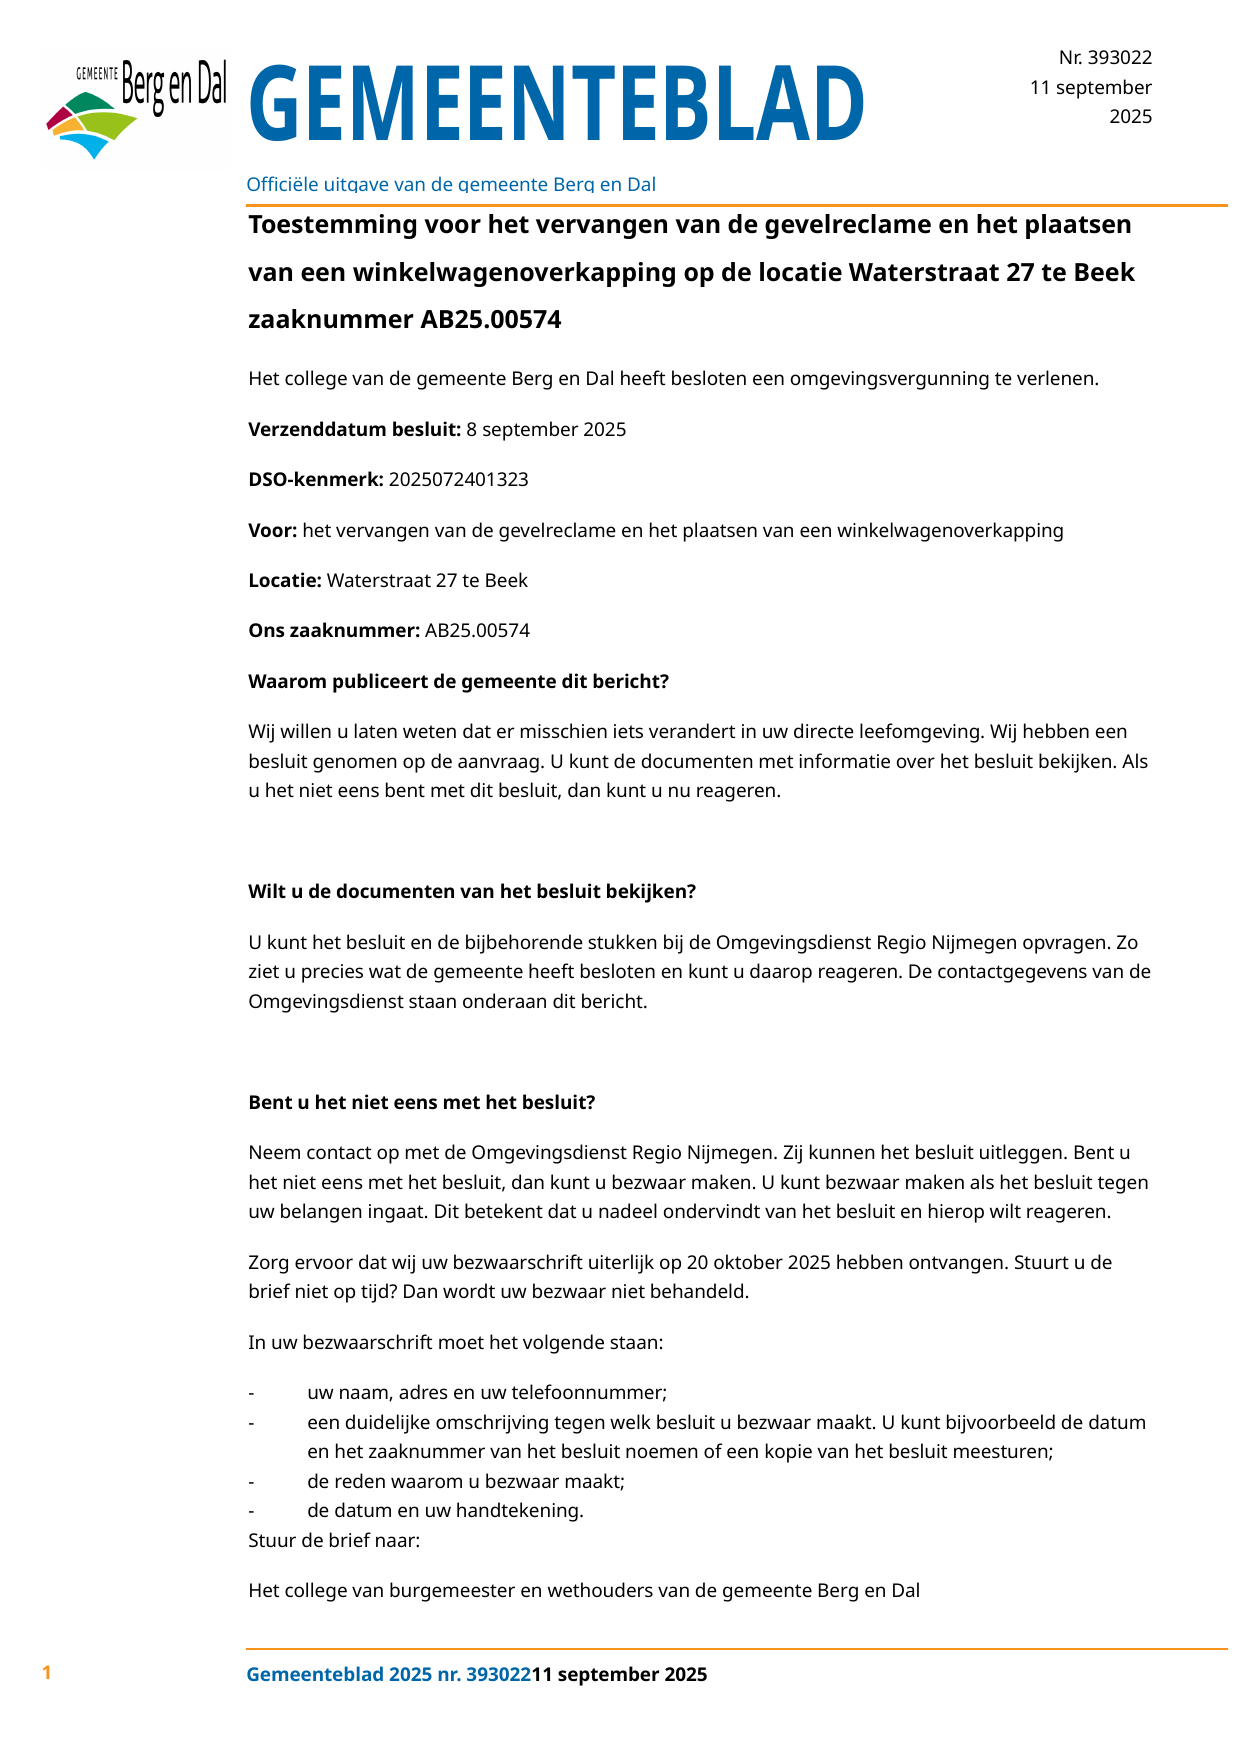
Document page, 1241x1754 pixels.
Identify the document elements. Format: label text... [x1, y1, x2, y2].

text Het college van de gemeente Berg en Dal heeft besloten een omgevingsvergunning te verlenen. [248, 366, 1152, 391]
text Bent u het niet eens met het besluit? [248, 1089, 1152, 1114]
text Toestemming voor het vervangen van de gevelreclame en het plaatsen van een winkelwagenoverkapping op de locatie Waterstraat 27 te Beek zaaknummer AB25.00574 [248, 207, 1152, 336]
picture [41, 47, 231, 172]
text Voor: het vervangen van de gevelreclame en het plaatsen van een winkelwagenoverkapping [248, 517, 1152, 542]
text Neem contact op met de Omgevingsdienst Regio Nijmegen. Zij kunnen het besluit uitleggen. Bent u het niet eens met het besluit, dan kunt u bezwaar maken. U kunt bezwaar maken als het besluit tegen uw belangen ingaat. Dit betekent dat u nadeel ondervindt van het besluit en hierop wilt reageren. [248, 1139, 1152, 1224]
list de datum en uw handtekening. [248, 1498, 1152, 1523]
text DSO-kenmerk: 2025072401323 [248, 466, 1152, 492]
list de reden waarom u bezwaar maakt; [248, 1468, 1152, 1494]
text Ons zaaknummer: AB25.00574 [248, 618, 1152, 643]
text Het college van burgemeester en wethouders van de gemeente Berg en Dal [248, 1578, 1152, 1603]
text Waarom publiceert de gemeente dit bericht? [248, 668, 1152, 694]
text Wij willen u laten weten dat er misschien iets verandert in uw directe leefomgeving. Wij hebben een besluit genomen op de aanvraag. U kunt de documenten met informatie over het besluit bekijken. Als u het niet eens bent met dit besluit, dan kunt u nu reageren. [248, 718, 1152, 803]
text In uw bezwaarschrift moet het volgende staan: [248, 1329, 1152, 1354]
text U kunt het besluit en de bijbehorende stukken bij de Omgevingsdienst Regio Nijmegen opvragen. Zo ziet u precies wat de gemeente heeft besloten en kunt u daarop reageren. De contactgegevens van de Omgevingsdienst staan onderaan dit bericht. [248, 929, 1152, 1014]
text Stuur de brief naar: [248, 1527, 1152, 1553]
text Verzenddatum besluit: 8 september 2025 [248, 416, 1152, 442]
text Wilt u de documenten van het besluit bekijken? [248, 878, 1152, 904]
list uw naam, adres en uw telefoonnummer; [248, 1379, 1152, 1405]
text Locatie: Waterstraat 27 te Beek [248, 567, 1152, 593]
text Zorg ervoor dat wij uw bezwaarschrift uiterlijk op 20 oktober 2025 hebben ontvangen. Stuurt u de brief niet op tijd? Dan wordt uw bezwaar niet behandeld. [248, 1249, 1152, 1304]
list een duidelijke omschrijving tegen welk besluit u bezwaar maakt. U kunt bijvoorbeeld de datum en het zaaknummer van het besluit noemen of een kopie van het besluit meesturen; [248, 1409, 1152, 1464]
